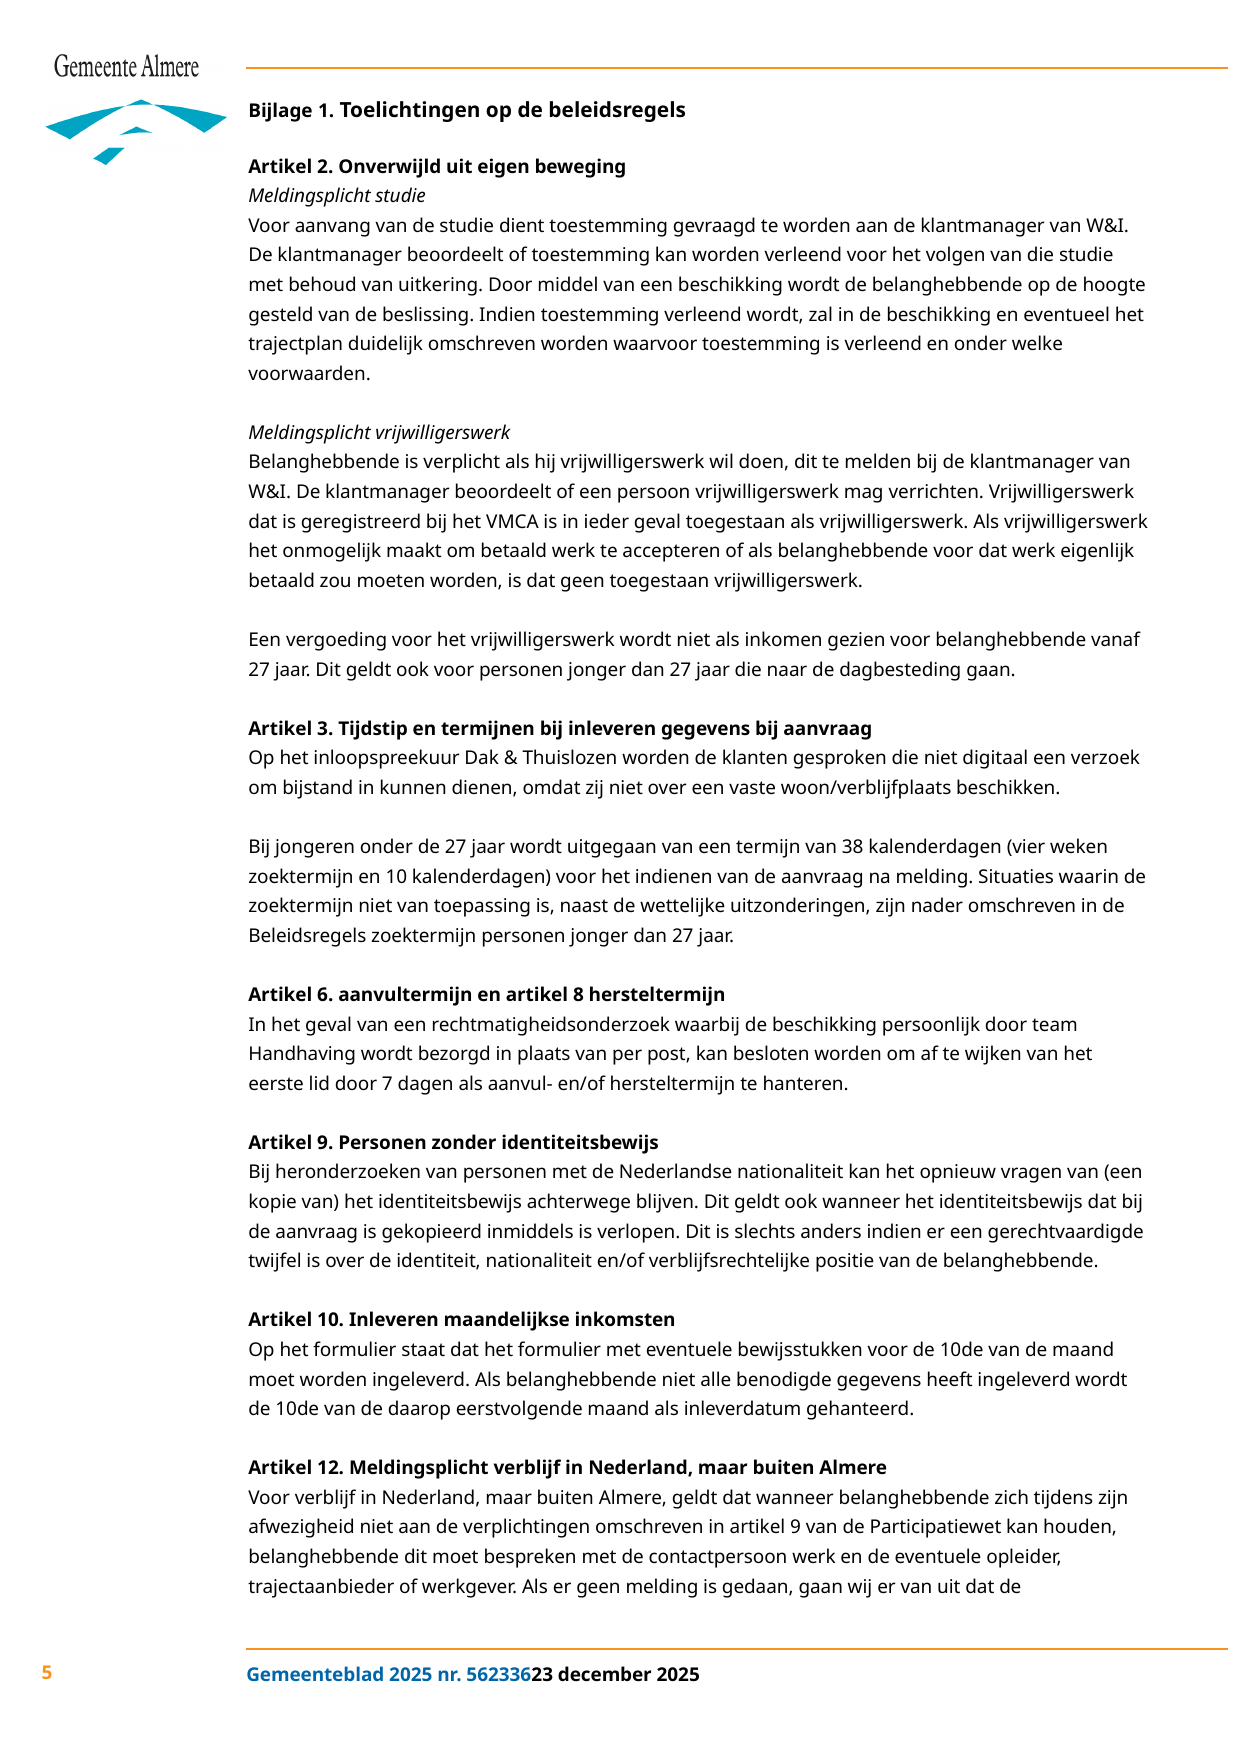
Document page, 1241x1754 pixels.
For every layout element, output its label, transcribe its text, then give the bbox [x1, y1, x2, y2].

text Op het inloopspreekuur Dak & Thuislozen worden de klanten gesproken die niet digitaal een verzoek om bijstand in kunnen dienen, omdat zij niet over een vaste woon/verblijfplaats beschikken. [248, 744, 1152, 800]
text Belanghebbende is verplicht als hij vrijwilligerswerk wil doen, dit te melden bij de klantmanager van W&I. De klantmanager beoordeelt of een persoon vrijwilligerswerk mag verrichten. Vrijwilligerswerk dat is geregistreerd bij het VMCA is in ieder geval toegestaan als vrijwilligerswerk. Als vrijwilligerswerk het onmogelijk maakt om betaald werk te accepteren of als belanghebbende voor dat werk eigenlijk betaald zou moeten worden, is dat geen toegestaan vrijwilligerswerk. [248, 449, 1152, 593]
text Voor aanvang van de studie dient toestemming gevraagd te worden aan de klantmanager van W&I. De klantmanager beoordeelt of toestemming kan worden verleend voor het volgen van die studie met behoud van uitkering. Door middel van een beschikking wordt de belanghebbende op de hoogte gesteld van de beslissing. Indien toestemming verleend wordt, zal in de beschikking en eventueel het trajectplan duidelijk omschreven worden waarvoor toestemming is verleend en onder welke voorwaarden. [248, 212, 1152, 386]
text Artikel 12. Meldingsplicht verblijf in Nederland, maar buiten Almere [248, 1454, 1152, 1480]
text Artikel 6. aanvultermijn en artikel 8 hersteltermijn [248, 981, 1152, 1007]
text Bijlage 1. Toelichtingen op de beleidsregels [248, 95, 1152, 123]
picture [41, 47, 231, 172]
text Een vergoeding voor het vrijwilligerswerk wordt niet als inkomen gezien voor belanghebbende vanaf 27 jaar. Dit geldt ook voor personen jonger dan 27 jaar die naar de dagbesteding gaan. [248, 626, 1152, 682]
text In het geval van een rechtmatigheidsonderzoek waarbij de beschikking persoonlijk door team Handhaving wordt bezorgd in plaats van per post, kan besloten worden om af te wijken van het eerste lid door 7 dagen als aanvul- en/of hersteltermijn te hanteren. [248, 1011, 1152, 1096]
text Bij heronderzoeken van personen met de Nederlandse nationaliteit kan het opnieuw vragen van (een kopie van) het identiteitsbewijs achterwege blijven. Dit geldt ook wanneer het identiteitsbewijs dat bij de aanvraag is gekopieerd inmiddels is verlopen. Dit is slechts anders indien er een gerechtvaardigde twijfel is over de identiteit, nationaliteit en/of verblijfsrechtelijke positie van de belanghebbende. [248, 1159, 1152, 1273]
text Artikel 3. Tijdstip en termijnen bij inleveren gegevens bij aanvraag [248, 715, 1152, 741]
text Op het formulier staat dat het formulier met eventuele bewijsstukken voor de 10de van de maand moet worden ingeleverd. Als belanghebbende niet alle benodigde gegevens heeft ingeleverd wordt de 10de van de daarop eerstvolgende maand als inleverdatum gehanteerd. [248, 1336, 1152, 1421]
text Meldingsplicht vrijwilligerswerk [248, 419, 1152, 445]
text Bij jongeren onder de 27 jaar wordt uitgegaan van een termijn van 38 kalenderdagen (vier weken zoektermijn en 10 kalenderdagen) voor het indienen van de aanvraag na melding. Situaties waarin de zoektermijn niet van toepassing is, naast de wettelijke uitzonderingen, zijn nader omschreven in de Beleidsregels zoektermijn personen jonger dan 27 jaar. [248, 833, 1152, 948]
text Artikel 2. Onverwijld uit eigen beweging [248, 153, 1152, 179]
text Voor verblijf in Nederland, maar buiten Almere, geldt dat wanneer belanghebbende zich tijdens zijn afwezigheid niet aan de verplichtingen omschreven in artikel 9 van de Participatiewet kan houden, belanghebbende dit moet bespreken met de contactpersoon werk en de eventuele opleider, trajectaanbieder of werkgever. Als er geen melding is gedaan, gaan wij er van uit dat de [248, 1484, 1152, 1599]
text Artikel 10. Inleveren maandelijkse inkomsten [248, 1307, 1152, 1332]
text Meldingsplicht studie [248, 182, 1152, 208]
text Artikel 9. Personen zonder identiteitsbewijs [248, 1129, 1152, 1155]
